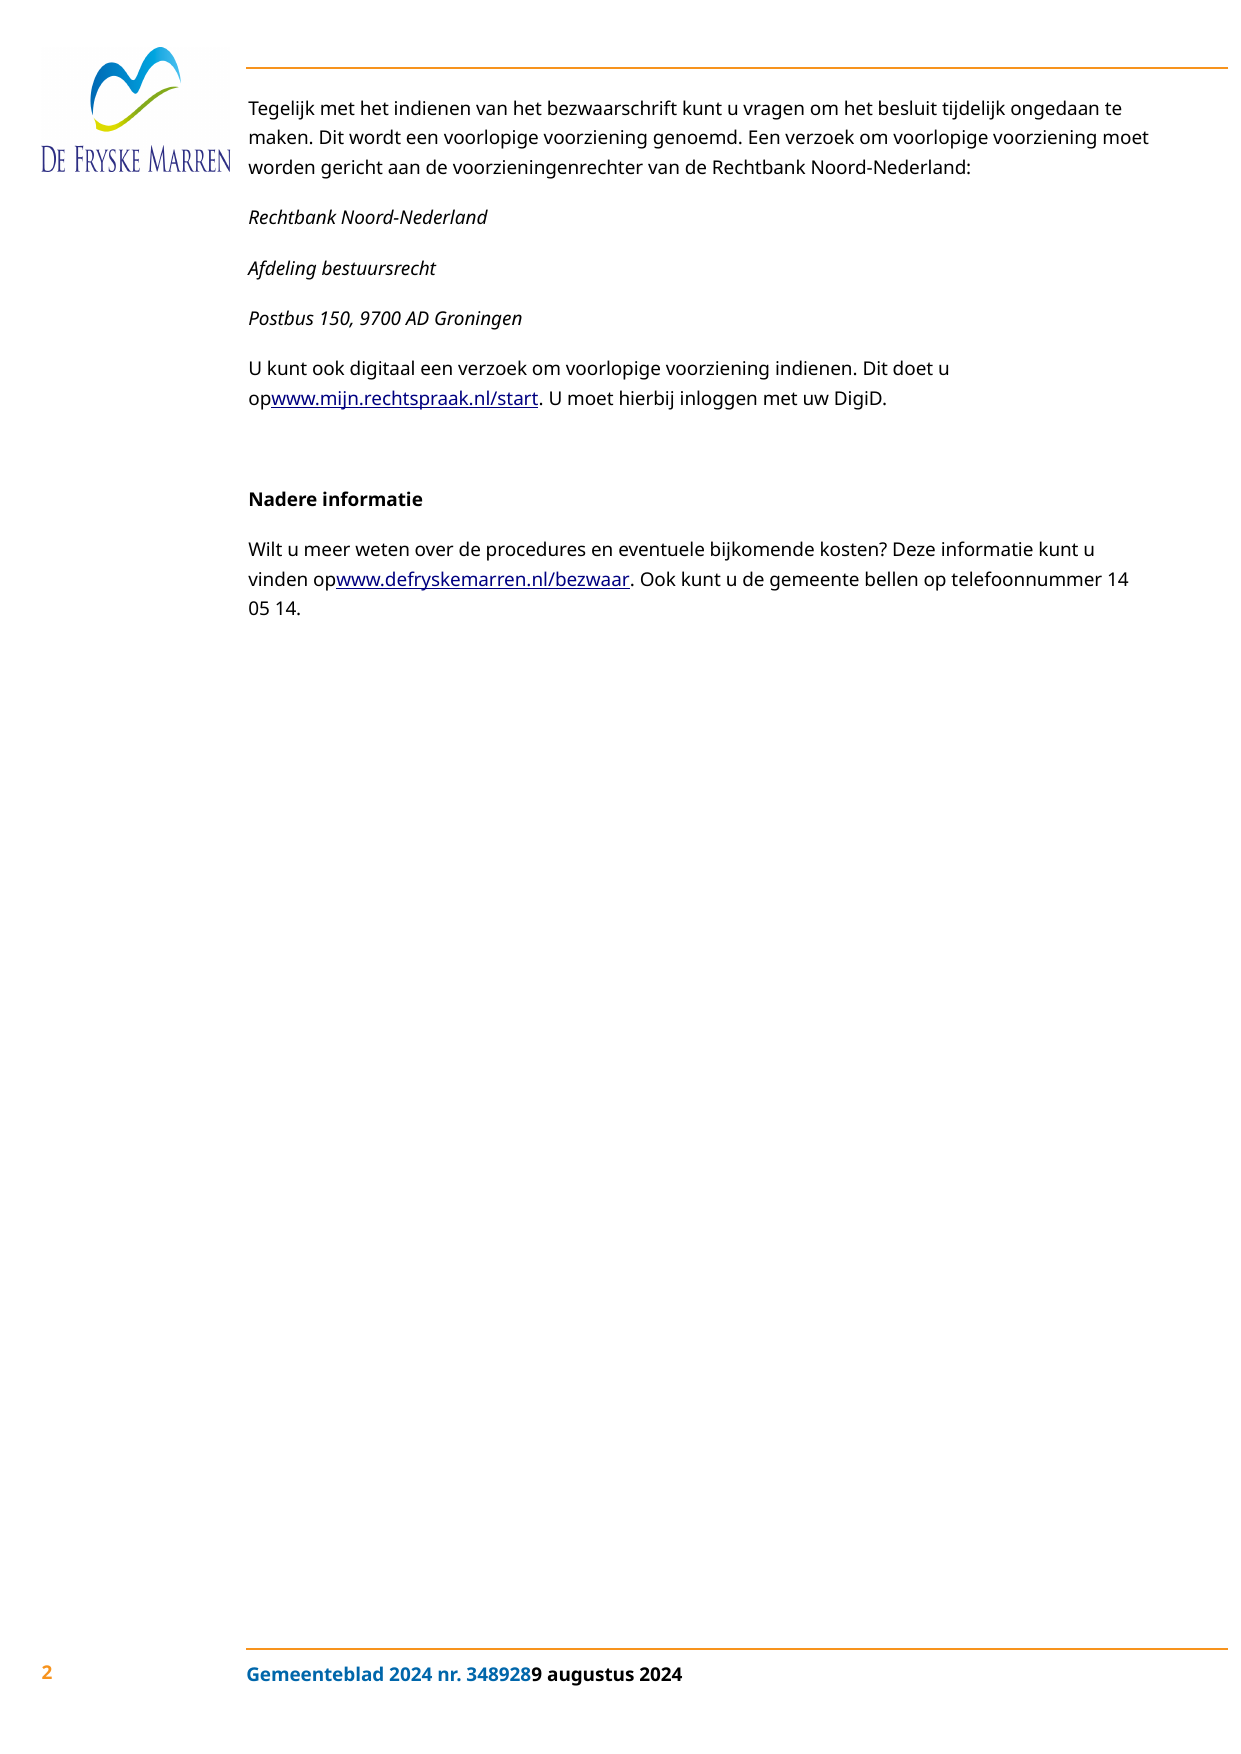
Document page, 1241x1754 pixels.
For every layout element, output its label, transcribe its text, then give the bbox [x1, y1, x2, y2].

text U kunt ook digitaal een verzoek om voorlopige voorziening indienen. Dit doet u opwww.mijn.rechtspraak.nl/start. U moet hierbij inloggen met uw DigiD. [248, 356, 1152, 411]
text Wilt u meer weten over de procedures en eventuele bijkomende kosten? Deze informatie kunt u vinden opwww.defryskemarren.nl/bezwaar. Ook kunt u de gemeente bellen op telefoonnummer 14 05 14. [248, 536, 1152, 621]
text Tegelijk met het indienen van het bezwaarschrift kunt u vragen om het besluit tijdelijk ongedaan te maken. Dit wordt een voorlopige voorziening genoemd. Een verzoek om voorlopige voorziening moet worden gericht aan de voorzieningenrechter van de Rechtbank Noord-Nederland: [248, 95, 1152, 180]
text Postbus 150, 9700 AD Groningen [248, 305, 1152, 331]
picture [41, 47, 231, 172]
text Rechtbank Noord-Nederland [248, 204, 1152, 230]
text Afdeling bestuursrecht [248, 255, 1152, 281]
text Nadere informatie [248, 486, 1152, 512]
